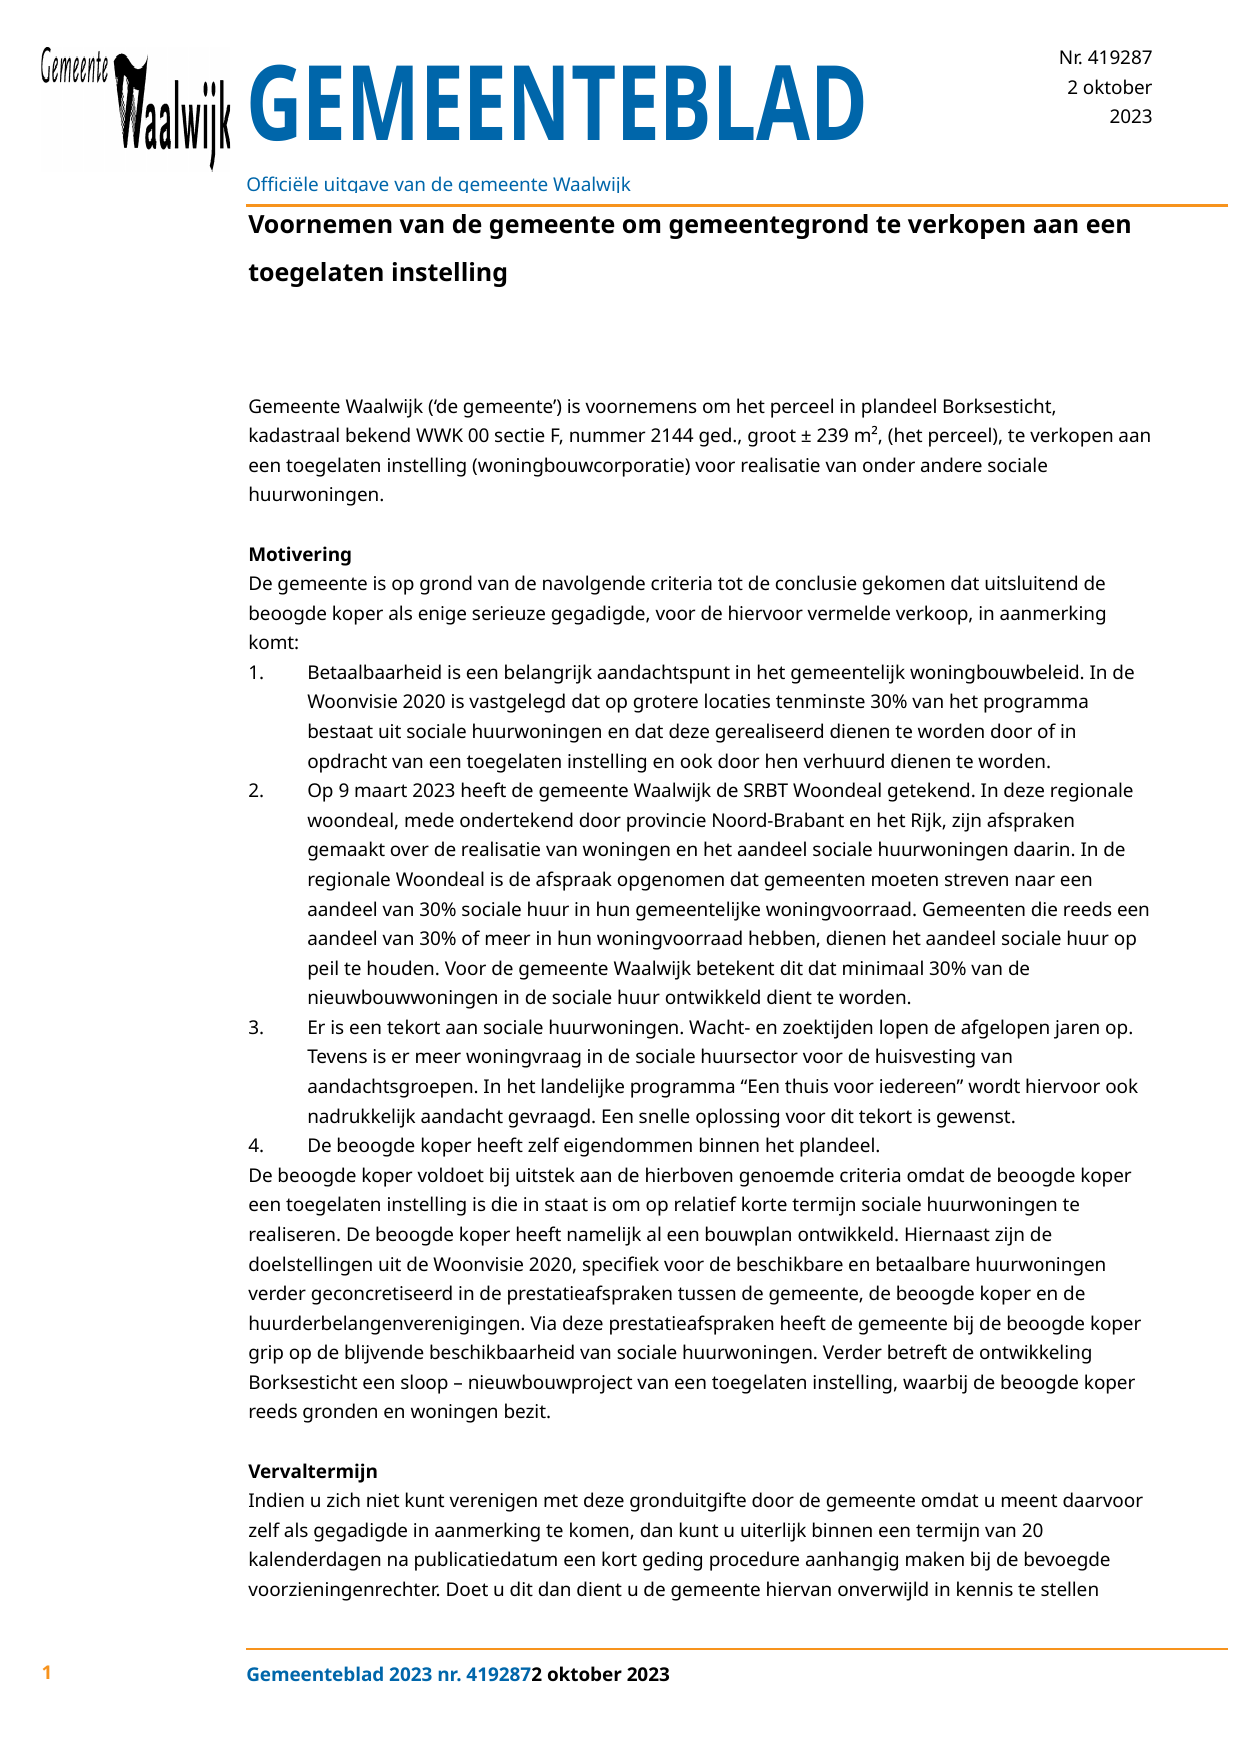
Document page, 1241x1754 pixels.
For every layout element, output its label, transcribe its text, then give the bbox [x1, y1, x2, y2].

picture [41, 47, 231, 172]
list Betaalbaarheid is een belangrijk aandachtspunt in het gemeentelijk woningbouwbeleid. In de Woonvisie 2020 is vastgelegd dat op grotere locaties tenminste 30% van het programma bestaat uit sociale huurwoningen en dat deze gerealiseerd dienen te worden door of in opdracht van een toegelaten instelling en ook door hen verhuurd dienen te worden. [248, 659, 1152, 774]
list Op 9 maart 2023 heeft de gemeente Waalwijk de SRBT Woondeal getekend. In deze regionale woondeal, mede ondertekend door provincie Noord-Brabant en het Rijk, zijn afspraken gemaakt over de realisatie van woningen en het aandeel sociale huurwoningen daarin. In de regionale Woondeal is de afspraak opgenomen dat gemeenten moeten streven naar een aandeel van 30% sociale huur in hun gemeentelijke woningvoorraad. Gemeenten die reeds een aandeel van 30% of meer in hun woningvoorraad hebben, dienen het aandeel sociale huur op peil te houden. Voor de gemeente Waalwijk betekent dit dat minimaal 30% van de nieuwbouwwoningen in de sociale huur ontwikkeld dient te worden. [248, 777, 1152, 1010]
text De gemeente is op grond van de navolgende criteria tot de conclusie gekomen dat uitsluitend de beoogde koper als enige serieuze gegadigde, voor de hiervoor vermelde verkoop, in aanmerking komt: [248, 570, 1152, 655]
text Indien u zich niet kunt verenigen met deze gronduitgifte door de gemeente omdat u meent daarvoor zelf als gegadigde in aanmerking te komen, dan kunt u uiterlijk binnen een termijn van 20 kalenderdagen na publicatiedatum een kort geding procedure aanhangig maken bij de bevoegde voorzieningenrechter. Doet u dit dan dient u de gemeente hiervan onverwijld in kennis te stellen [248, 1487, 1152, 1602]
text De beoogde koper voldoet bij uitstek aan de hierboven genoemde criteria omdat de beoogde koper een toegelaten instelling is die in staat is om op relatief korte termijn sociale huurwoningen te realiseren. De beoogde koper heeft namelijk al een bouwplan ontwikkeld. Hiernaast zijn de doelstellingen uit de Woonvisie 2020, specifiek voor de beschikbare en betaalbare huurwoningen verder geconcretiseerd in de prestatieafspraken tussen de gemeente, de beoogde koper en de huurderbelangenverenigingen. Via deze prestatieafspraken heeft de gemeente bij de beoogde koper grip op de blijvende beschikbaarheid van sociale huurwoningen. Verder betreft de ontwikkeling Borksesticht een sloop – nieuwbouwproject van een toegelaten instelling, waarbij de beoogde koper reeds gronden en woningen bezit. [248, 1162, 1152, 1424]
text Motivering [248, 541, 1152, 567]
text Voornemen van de gemeente om gemeentegrond te verkopen aan een toegelaten instelling [248, 207, 1152, 288]
list Er is een tekort aan sociale huurwoningen. Wacht- en zoektijden lopen de afgelopen jaren op. Tevens is er meer woningvraag in de sociale huursector voor de huisvesting van aandachtsgroepen. In het landelijke programma “Een thuis voor iedereen” wordt hiervoor ook nadrukkelijk aandacht gevraagd. Een snelle oplossing voor dit tekort is gewenst. [248, 1014, 1152, 1129]
list De beoogde koper heeft zelf eigendommen binnen het plandeel. [248, 1132, 1152, 1158]
text Gemeente Waalwijk (‘de gemeente’) is voornemens om het perceel in plandeel Borksesticht, kadastraal bekend WWK 00 sectie F, nummer 2144 ged., groot ± 239 m², (het perceel), te verkopen aan een toegelaten instelling (woningbouwcorporatie) voor realisatie van onder andere sociale huurwoningen. [248, 393, 1152, 507]
text Vervaltermijn [248, 1458, 1152, 1484]
